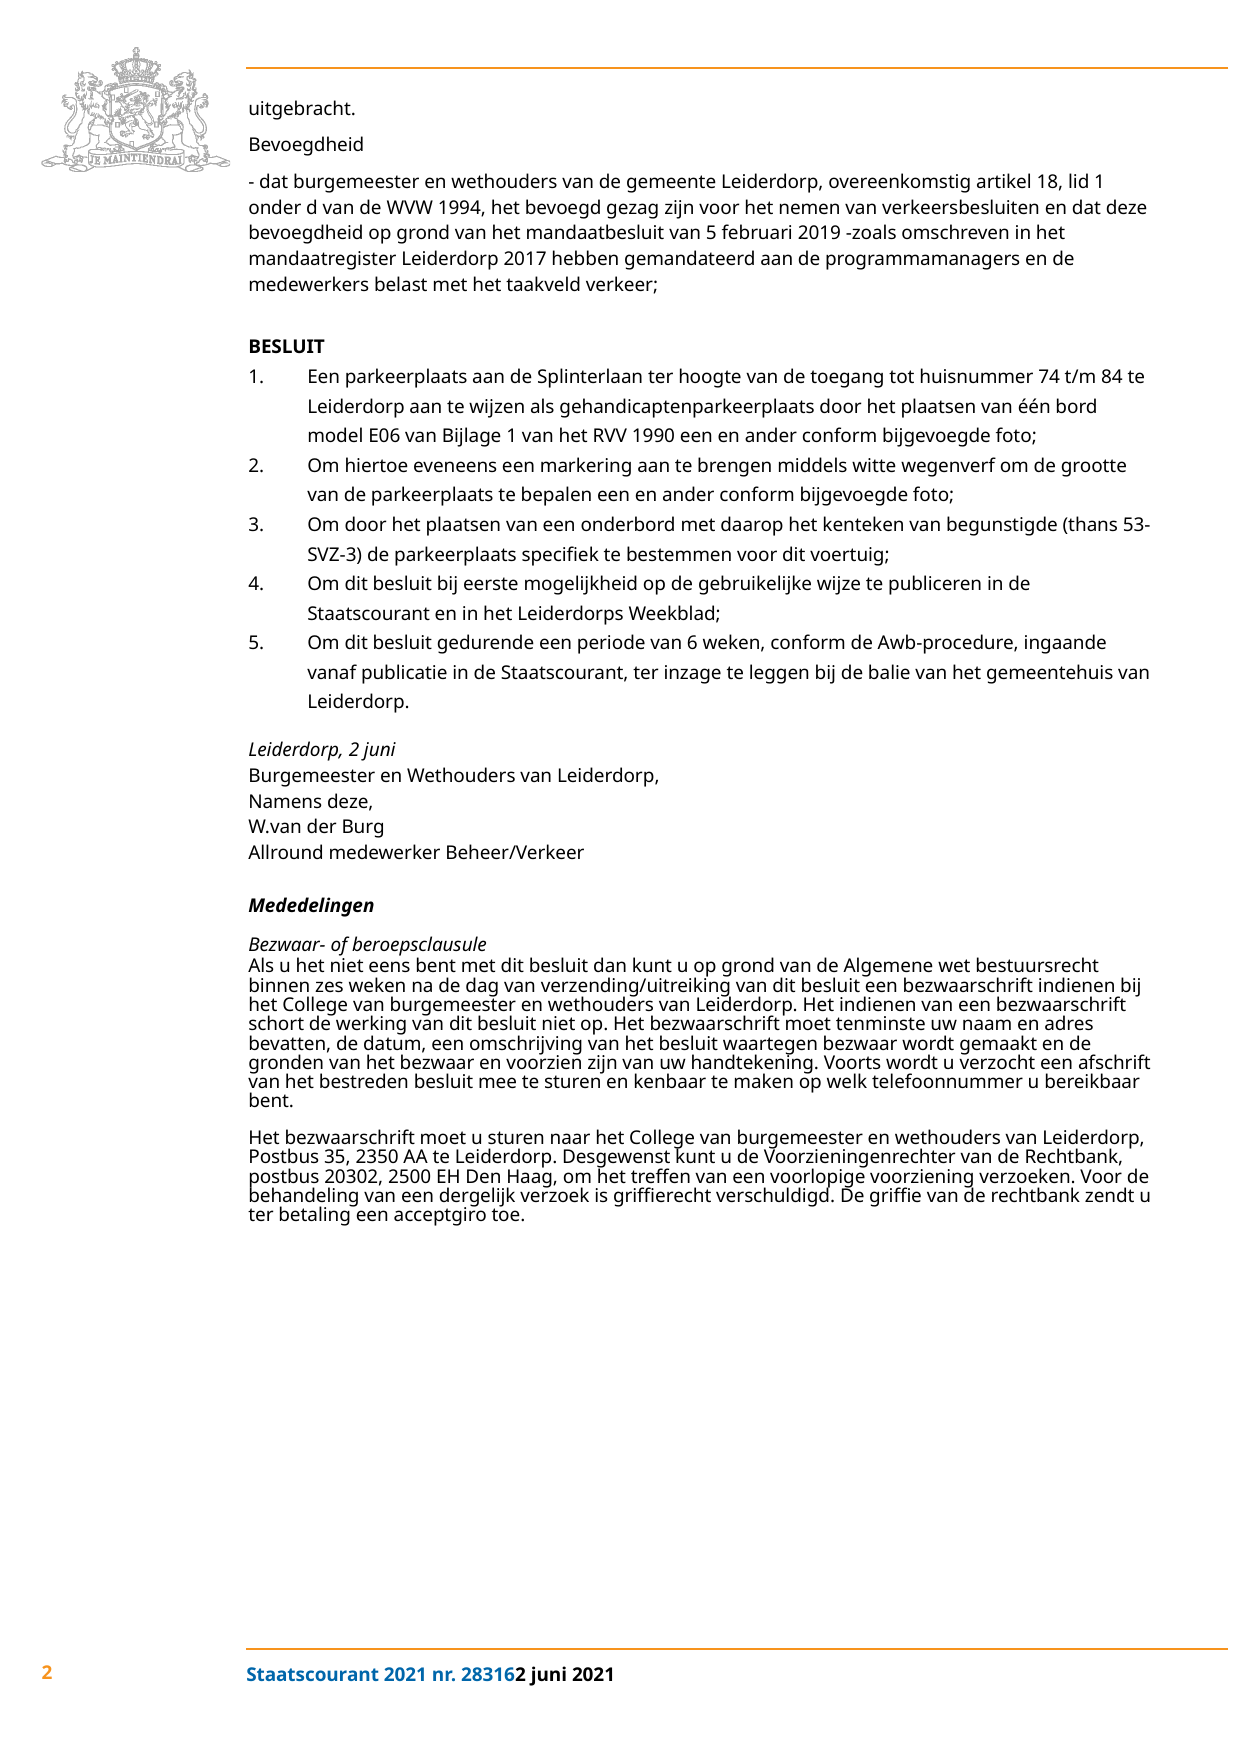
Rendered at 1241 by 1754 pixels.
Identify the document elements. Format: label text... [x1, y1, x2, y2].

text Allround medewerker Beheer/Verkeer [248, 839, 1152, 865]
picture [41, 47, 231, 172]
list Een parkeerplaats aan de Splinterlaan ter hoogte van de toegang tot huisnummer 74 t/m 84 te Leiderdorp aan te wijzen als gehandicaptenparkeerplaats door het plaatsen van één bord model E06 van Bijlage 1 van het RVV 1990 een en ander conform bijgevoegde foto; [248, 363, 1152, 448]
list Om dit besluit bij eerste mogelijkheid op de gebruikelijke wijze te publiceren in de Staatscourant en in het Leiderdorps Weekblad; [248, 570, 1152, 626]
text Bevoegdheid [248, 131, 1152, 157]
list Om door het plaatsen van een onderbord met daarop het kenteken van begunstigde (thans 53-SVZ-3) de parkeerplaats specifiek te bestemmen voor dit voertuig; [248, 511, 1152, 567]
text W.van der Burg [248, 814, 1152, 839]
text Burgemeester en Wethouders van Leiderdorp, [248, 762, 1152, 788]
text Leiderdorp, 2 juni [248, 737, 1152, 762]
text Namens deze, [248, 788, 1152, 814]
text - dat burgemeester en wethouders van de gemeente Leiderdorp, overeenkomstig artikel 18, lid 1 onder d van de WVW 1994, het bevoegd gezag zijn voor het nemen van verkeersbesluiten en dat deze bevoegdheid op grond van het mandaatbesluit van 5 februari 2019 -zoals omschreven in het mandaatregister Leiderdorp 2017 hebben gemandateerd aan de programmamanagers en de medewerkers belast met het taakveld verkeer; [248, 168, 1152, 297]
list Om hiertoe eveneens een markering aan te brengen middels witte wegenverf om de grootte van de parkeerplaats te bepalen een en ander conform bijgevoegde foto; [248, 452, 1152, 507]
text Het bezwaarschrift moet u sturen naar het College van burgemeester en wethouders van Leiderdorp, Postbus 35, 2350 AA te Leiderdorp. Desgewenst kunt u de Voorzieningenrechter van de Rechtbank, postbus 20302, 2500 EH Den Haag, om het treffen van een voorlopige voorziening verzoeken. Voor de behandeling van een dergelijk verzoek is griffierecht verschuldigd. De griffie van de rechtbank zendt u ter betaling een acceptgiro toe. [248, 1129, 1152, 1226]
list Om dit besluit gedurende een periode van 6 weken, conform de Awb-procedure, ingaande vanaf publicatie in de Staatscourant, ter inzage te leggen bij de balie van het gemeentehuis van Leiderdorp. [248, 629, 1152, 714]
text Als u het niet eens bent met dit besluit dan kunt u op grond van de Algemene wet bestuursrecht binnen zes weken na de dag van verzending/uitreiking van dit besluit een bezwaarschrift indienen bij het College van burgemeester en wethouders van Leiderdorp. Het indienen van een bezwaarschrift schort de werking van dit besluit niet op. Het bezwaarschrift moet tenminste uw naam en adres bevatten, de datum, een omschrijving van het besluit waartegen bezwaar wordt gemaakt en de gronden van het bezwaar en voorzien zijn van uw handtekening. Voorts wordt u verzocht een afschrift van het bestreden besluit mee te sturen en kenbaar te maken op welk telefoonnummer u bereikbaar bent. [248, 957, 1152, 1112]
text Bezwaar- of beroepsclausule [248, 932, 1152, 957]
text Mededelingen [248, 892, 1152, 918]
text BESLUIT [248, 334, 1152, 359]
text uitgebracht. [248, 95, 1152, 121]
